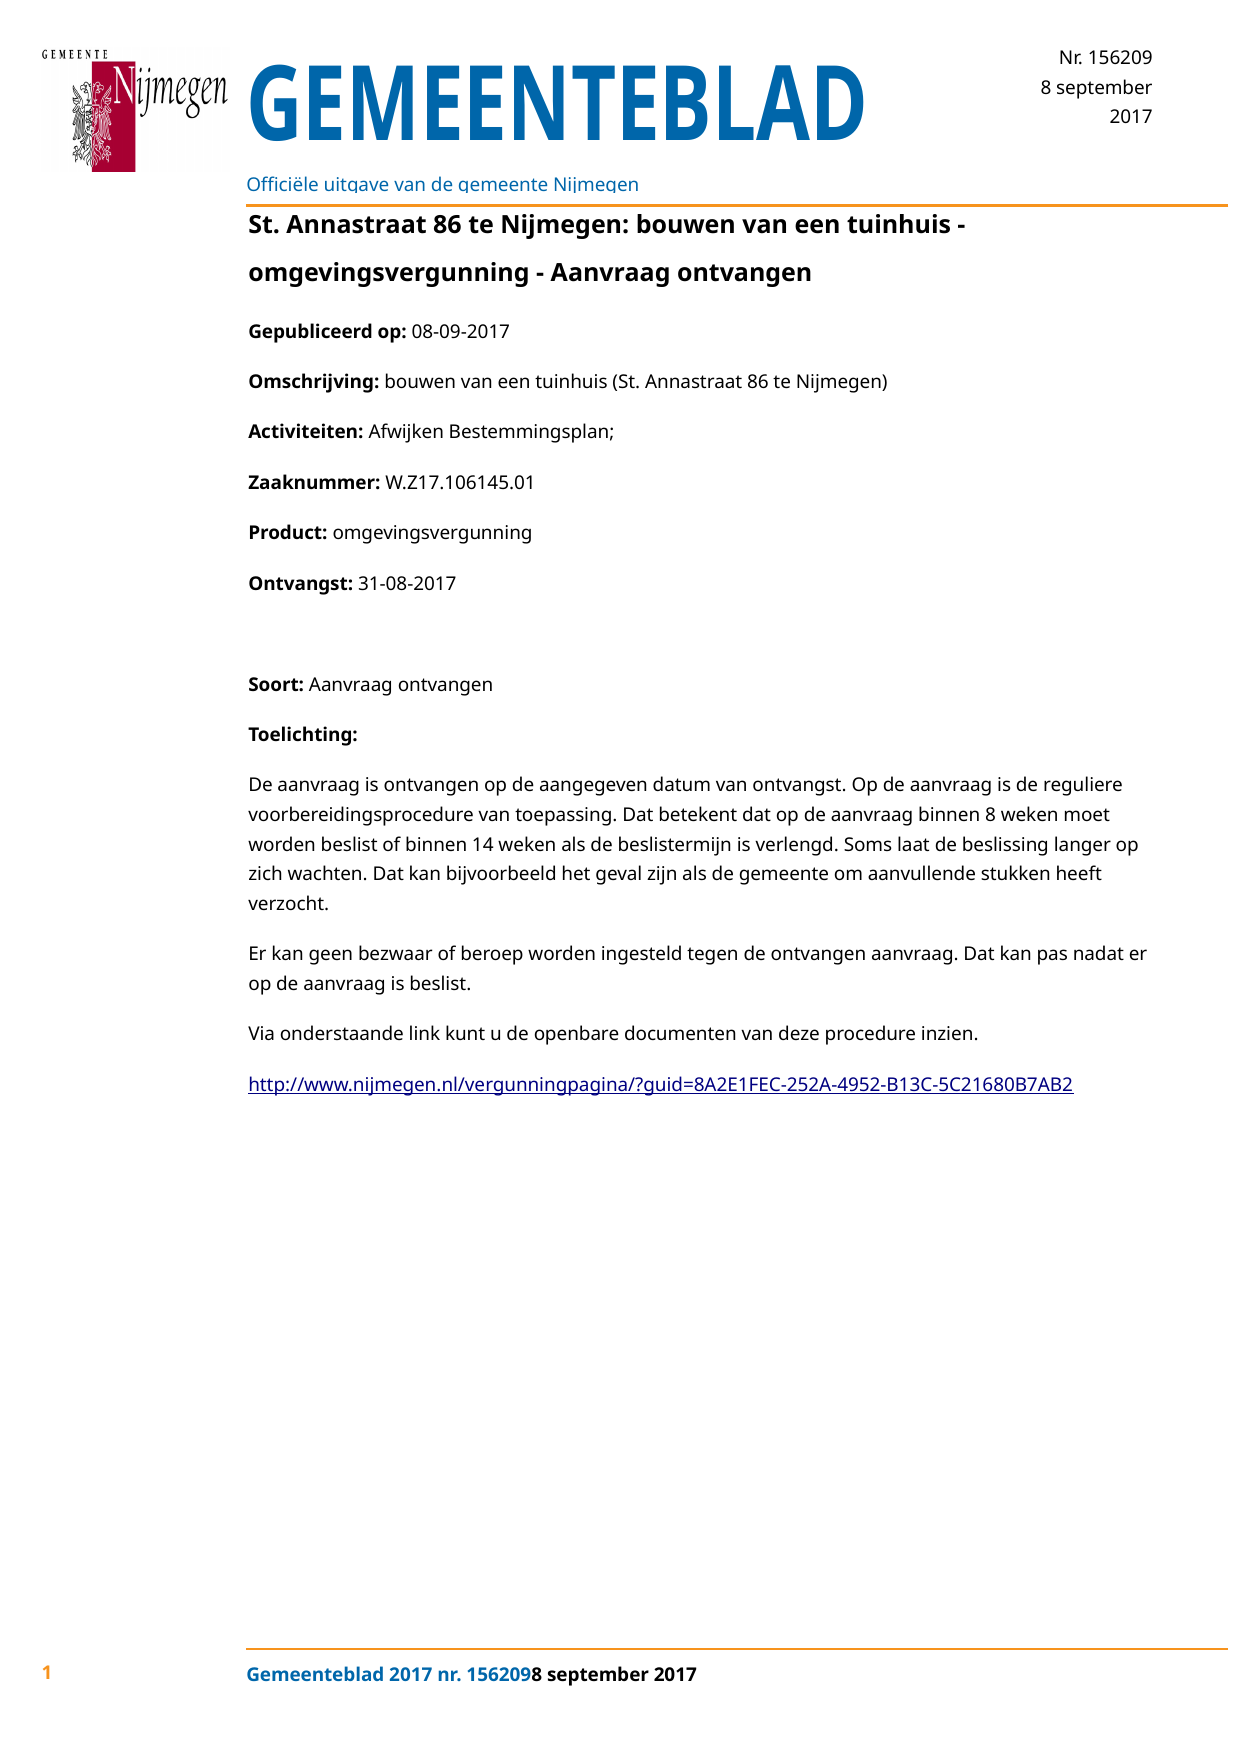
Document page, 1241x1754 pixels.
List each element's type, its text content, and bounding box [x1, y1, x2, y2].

text Soort: Aanvraag ontvangen [248, 671, 1152, 697]
text Omschrijving: bouwen van een tuinhuis (St. Annastraat 86 te Nijmegen) [248, 368, 1152, 394]
text Gepubliceerd op: 08-09-2017 [248, 318, 1152, 344]
text Er kan geen bezwaar of beroep worden ingesteld tegen de ontvangen aanvraag. Dat kan pas nadat er op de aanvraag is beslist. [248, 940, 1152, 996]
text Zaaknummer: W.Z17.106145.01 [248, 469, 1152, 495]
text Product: omgevingsvergunning [248, 519, 1152, 545]
text http://www.nijmegen.nl/vergunningpagina/?guid=8A2E1FEC-252A-4952-B13C-5C21680B7AB2 [248, 1071, 1152, 1097]
text Activiteiten: Afwijken Bestemmingsplan; [248, 419, 1152, 444]
picture [41, 47, 231, 172]
text Toelichting: [248, 721, 1152, 747]
text St. Annastraat 86 te Nijmegen: bouwen van een tuinhuis - omgevingsvergunning - Aanvraag ontvangen [248, 207, 1152, 288]
text Ontvangst: 31-08-2017 [248, 570, 1152, 596]
text Via onderstaande link kunt u de openbare documenten van deze procedure inzien. [248, 1020, 1152, 1046]
text De aanvraag is ontvangen op de aangegeven datum van ontvangst. Op de aanvraag is de reguliere voorbereidingsprocedure van toepassing. Dat betekent dat op de aanvraag binnen 8 weken moet worden beslist of binnen 14 weken als de beslistermijn is verlengd. Soms laat de beslissing langer op zich wachten. Dat kan bijvoorbeeld het geval zijn als de gemeente om aanvullende stukken heeft verzocht. [248, 772, 1152, 916]
